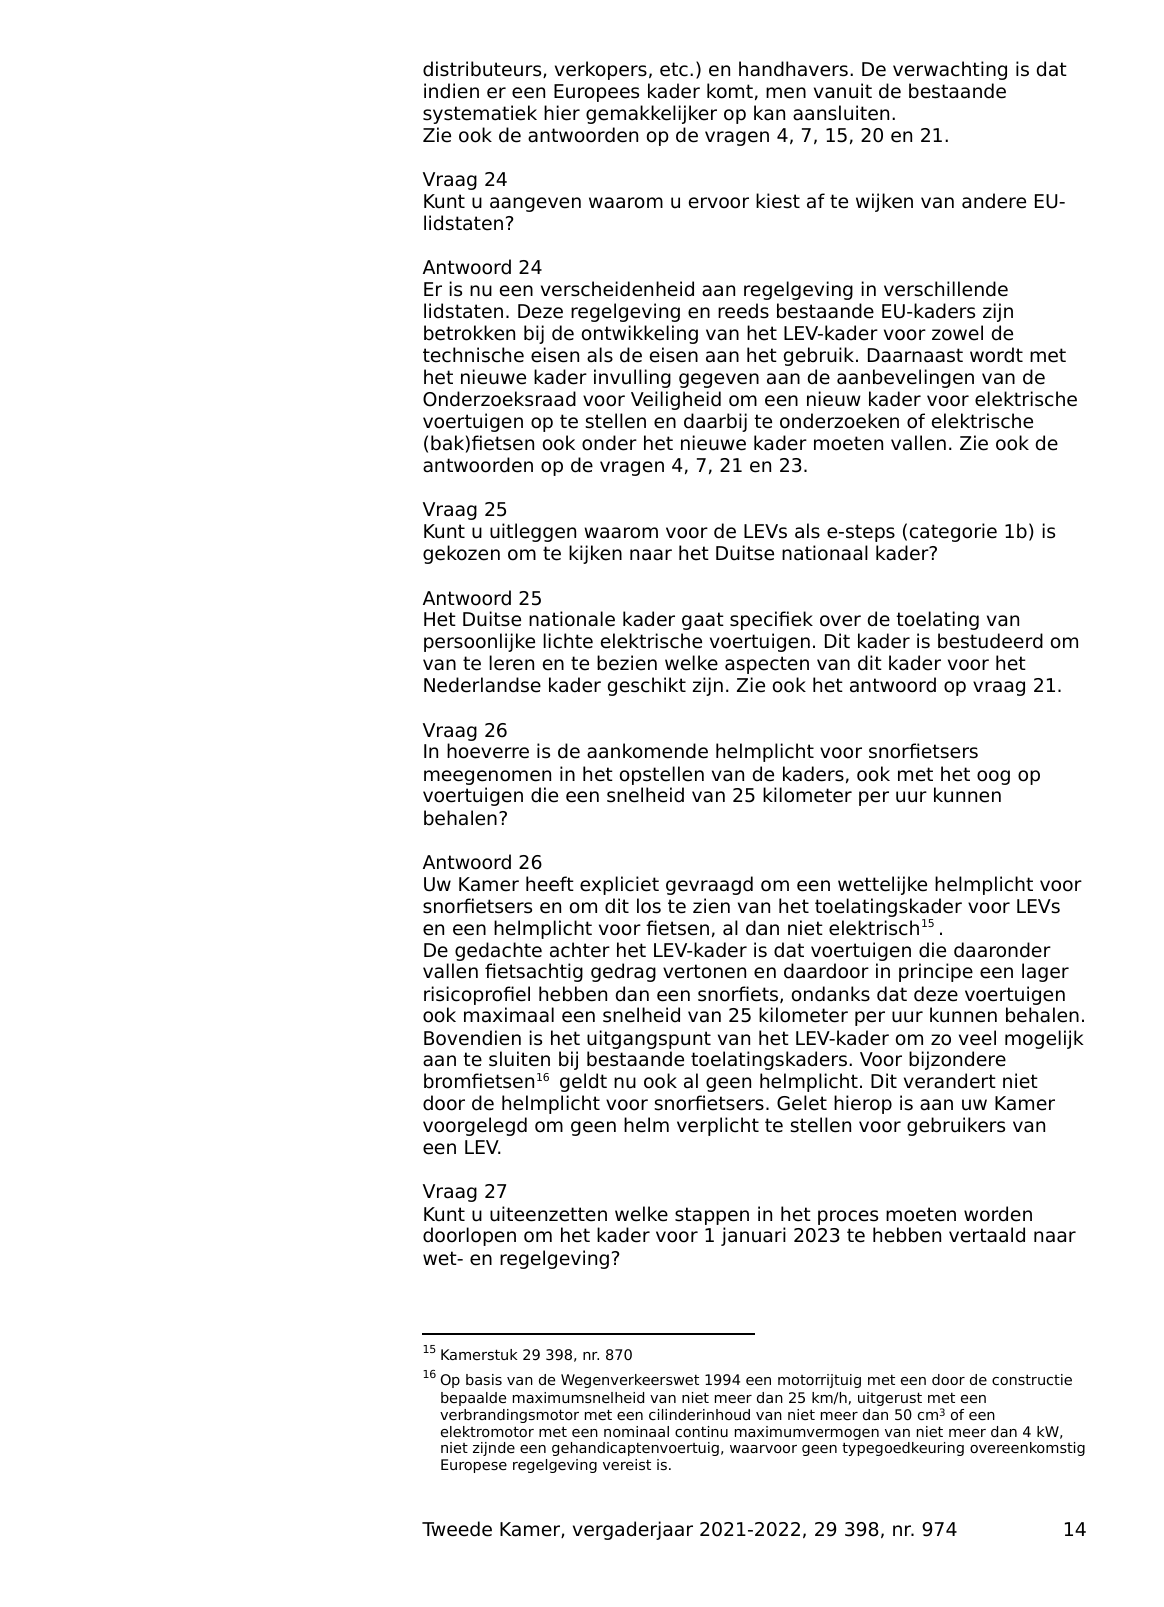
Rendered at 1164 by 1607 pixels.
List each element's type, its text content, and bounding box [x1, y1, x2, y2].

text Kunt u uiteenzetten welke stappen in het proces moeten worden doorlopen om het kader voor 1 januari 2023 te hebben vertaald naar wet- en regelgeving? [422, 1203, 1087, 1269]
text Vraag 24 [422, 169, 1087, 191]
text Vraag 26 [422, 719, 1087, 741]
text Antwoord 24 [422, 257, 1087, 279]
text Er is nu een verscheidenheid aan regelgeving in verschillende lidstaten. Deze regelgeving en reeds bestaande EU-kaders zijn betrokken bij de ontwikkeling van het LEV-kader voor zowel de technische eisen als de eisen aan het gebruik. Daarnaast wordt met het nieuwe kader invulling gegeven aan de aanbevelingen van de Onderzoeksraad voor Veiligheid om een nieuw kader voor elektrische voertuigen op te stellen en daarbij te onderzoeken of elektrische (bak)fietsen ook onder het nieuwe kader moeten vallen. Zie ook de antwoorden op de vragen 4, 7, 21 en 23. [422, 279, 1087, 477]
text Uw Kamer heeft expliciet gevraagd om een wettelijke helmplicht voor snorfietsers en om dit los te zien van het toelatingskader voor LEVs en een helmplicht voor fietsen, al dan niet elektrisch. [422, 873, 1087, 939]
text Antwoord 26 [422, 852, 1087, 873]
text In hoeverre is de aankomende helmplicht voor snorfietsers meegenomen in het opstellen van de kaders, ook met het oog op voertuigen die een snelheid van 25 kilometer per uur kunnen behalen? [422, 741, 1087, 829]
text distributeurs, verkopers, etc.) en handhavers. De verwachting is dat indien er een Europees kader komt, men vanuit de bestaande systematiek hier gemakkelijker op kan aansluiten. [422, 59, 1087, 125]
text Vraag 25 [422, 499, 1087, 521]
text Antwoord 25 [422, 587, 1087, 609]
text Het Duitse nationale kader gaat specifiek over de toelating van persoonlijke lichte elektrische voertuigen. Dit kader is bestudeerd om van te leren en te bezien welke aspecten van dit kader voor het Nederlandse kader geschikt zijn. Zie ook het antwoord op vraag 21. [422, 609, 1087, 697]
text Vraag 27 [422, 1181, 1087, 1203]
text De gedachte achter het LEV-kader is dat voertuigen die daaronder vallen fietsachtig gedrag vertonen en daardoor in principe een lager risicoprofiel hebben dan een snorfiets, ondanks dat deze voertuigen ook maximaal een snelheid van 25 kilometer per uur kunnen behalen. Bovendien is het uitgangspunt van het LEV-kader om zo veel mogelijk aan te sluiten bij bestaande toelatingskaders. Voor bijzondere bromfietsen geldt nu ook al geen helmplicht. Dit verandert niet door de helmplicht voor snorfietsers. Gelet hierop is aan uw Kamer voorgelegd om geen helm verplicht te stellen voor gebruikers van een LEV. [422, 939, 1087, 1159]
text Zie ook de antwoorden op de vragen 4, 7, 15, 20 en 21. [422, 125, 1087, 147]
text Kunt u uitleggen waarom voor de LEVs als e-steps (categorie 1b) is gekozen om te kijken naar het Duitse nationaal kader? [422, 521, 1087, 565]
text Kamerstuk 29 398, nr. 870 [422, 1343, 1087, 1365]
text Kunt u aangeven waarom u ervoor kiest af te wijken van andere EU-lidstaten? [422, 191, 1087, 235]
text Op basis van de Wegenverkeerswet 1994 een motorrijtuig met een door de constructie bepaalde maximumsnelheid van niet meer dan 25 km/h, uitgerust met een verbrandingsmotor met een cilinderinhoud van niet meer dan 50 cm3 of een elektromotor met een nominaal continu maximumvermogen van niet meer dan 4 kW, niet zijnde een gehandicaptenvoertuig, waarvoor geen typegoedkeuring overeenkomstig Europese regelgeving vereist is. [422, 1368, 1087, 1474]
